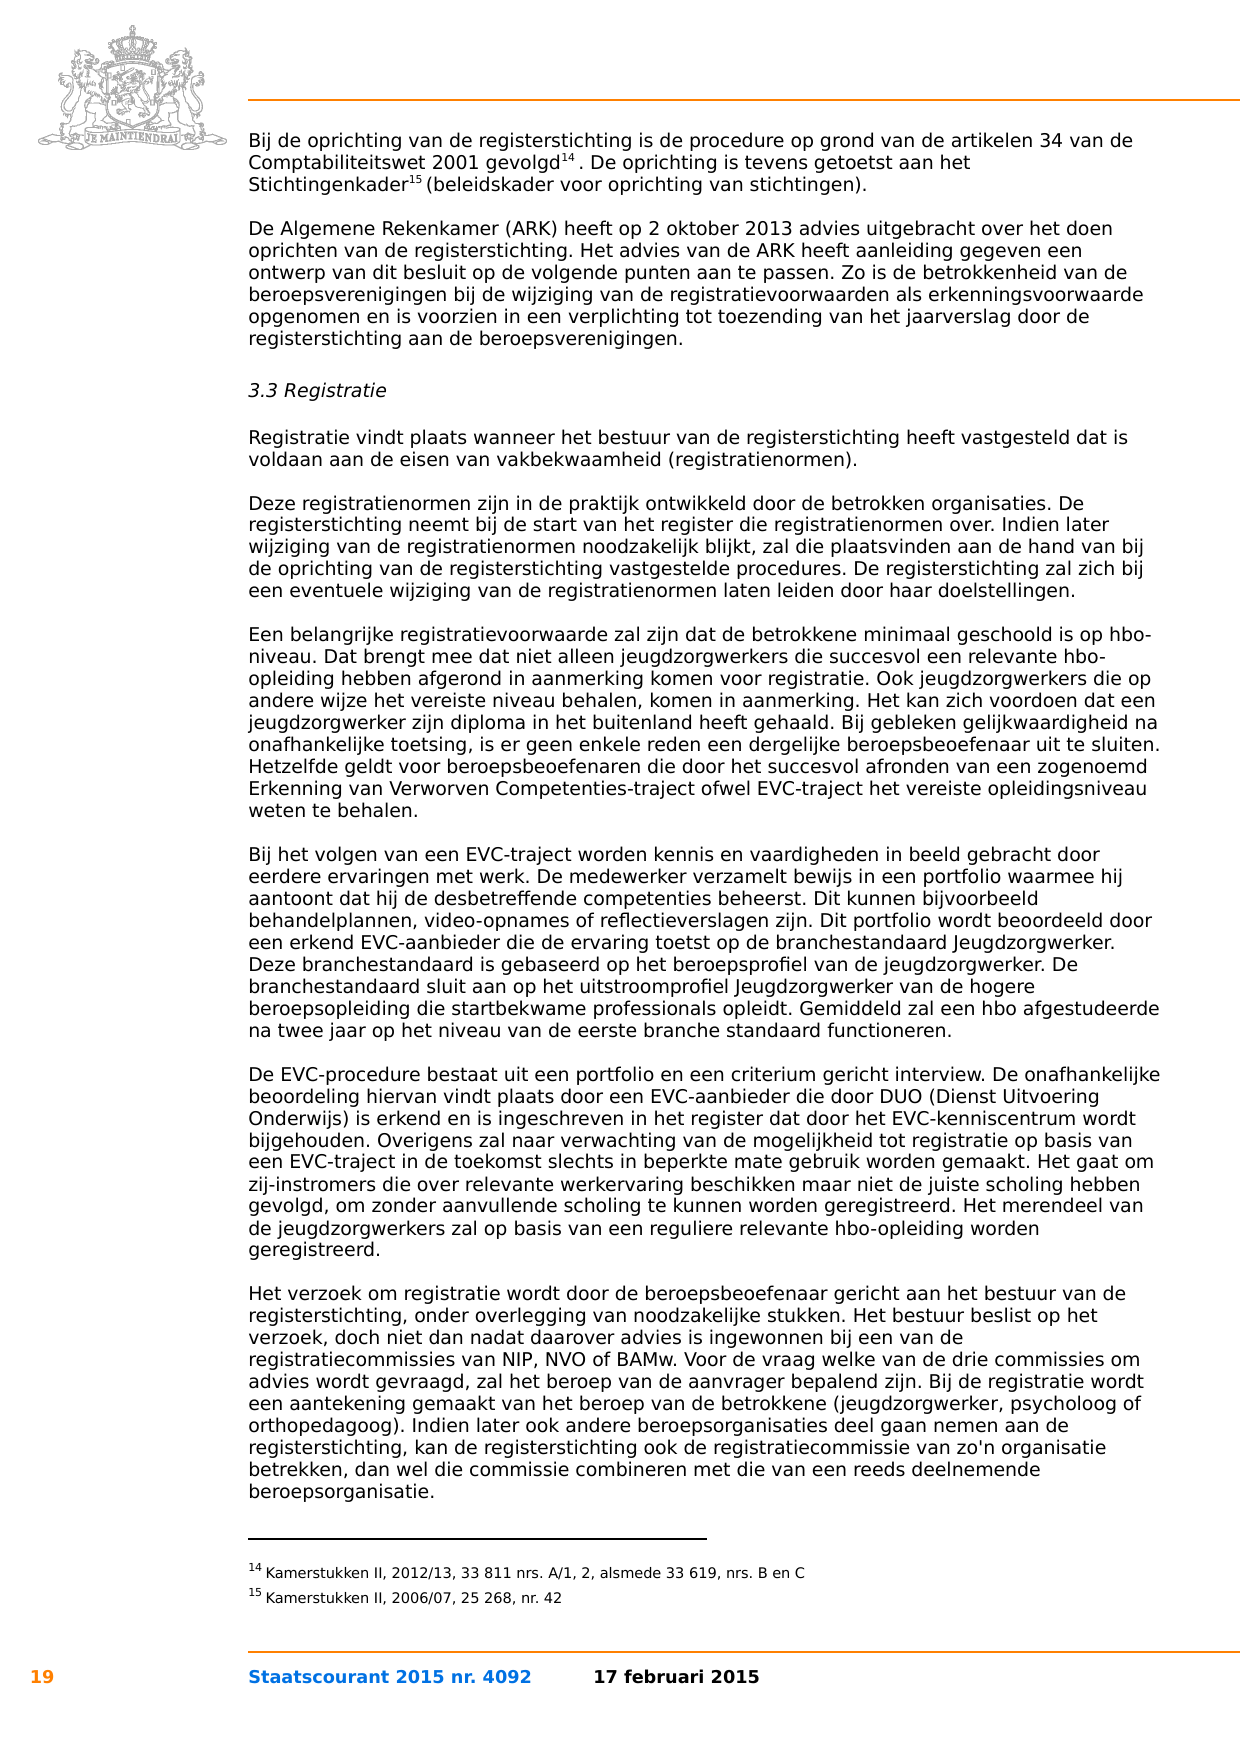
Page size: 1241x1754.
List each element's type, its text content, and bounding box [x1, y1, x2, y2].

subtitle 3.3 Registratie [248, 379, 1163, 402]
text Kamerstukken II, 2006/07, 25 268, nr. 42 [248, 1586, 1163, 1608]
text Bij het volgen van een EVC-traject worden kennis en vaardigheden in beeld gebracht door eerdere ervaringen met werk. De medewerker verzamelt bewijs in een portfolio waarmee hij aantoont dat hij de desbetreffende competenties beheerst. Dit kunnen bijvoorbeeld behandelplannen, video-opnames of reflectieverslagen zijn. Dit portfolio wordt beoordeeld door een erkend EVC-aanbieder die de ervaring toetst op de branchestandaard Jeugdzorgwerker. Deze branchestandaard is gebaseerd op het beroepsprofiel van de jeugdzorgwerker. De branchestandaard sluit aan op het uitstroomprofiel Jeugdzorgwerker van de hogere beroepsopleiding die startbekwame professionals opleidt. Gemiddeld zal een hbo afgestudeerde na twee jaar op het niveau van de eerste branche standaard functioneren. [248, 844, 1163, 1042]
text Het verzoek om registratie wordt door de beroepsbeoefenaar gericht aan het bestuur van de registerstichting, onder overlegging van noodzakelijke stukken. Het bestuur beslist op het verzoek, doch niet dan nadat daarover advies is ingewonnen bij een van de registratiecommissies van NIP, NVO of BAMw. Voor de vraag welke van de drie commissies om advies wordt gevraagd, zal het beroep van de aanvrager bepalend zijn. Bij de registratie wordt een aantekening gemaakt van het beroep van de betrokkene (jeugdzorgwerker, psycholoog of orthopedagoog). Indien later ook andere beroepsorganisaties deel gaan nemen aan de registerstichting, kan de registerstichting ook de registratiecommissie van zo'n organisatie betrekken, dan wel die commissie combineren met die van een reeds deelnemende beroepsorganisatie. [248, 1283, 1163, 1503]
text De EVC-procedure bestaat uit een portfolio en een criterium gericht interview. De onafhankelijke beoordeling hiervan vindt plaats door een EVC-aanbieder die door DUO (Dienst Uitvoering Onderwijs) is erkend en is ingeschreven in het register dat door het EVC-kenniscentrum wordt bijgehouden. Overigens zal naar verwachting van de mogelijkheid tot registratie op basis van een EVC-traject in de toekomst slechts in beperkte mate gebruik worden gemaakt. Het gaat om zij-instromers die over relevante werkervaring beschikken maar niet de juiste scholing hebben gevolgd, om zonder aanvullende scholing te kunnen worden geregistreerd. Het merendeel van de jeugdzorgwerkers zal op basis van een reguliere relevante hbo-opleiding worden geregistreerd. [248, 1063, 1163, 1261]
picture [38, 25, 227, 150]
text Bij de oprichting van de registerstichting is de procedure op grond van de artikelen 34 van de Comptabiliteitswet 2001 gevolgd. De oprichting is tevens getoetst aan het Stichtingenkader(beleidskader voor oprichting van stichtingen). [248, 130, 1163, 196]
text Deze registratienormen zijn in de praktijk ontwikkeld door de betrokken organisaties. De registerstichting neemt bij de start van het register die registratienormen over. Indien later wijziging van de registratienormen noodzakelijk blijkt, zal die plaatsvinden aan de hand van bij de oprichting van de registerstichting vastgestelde procedures. De registerstichting zal zich bij een eventuele wijziging van de registratienormen laten leiden door haar doelstellingen. [248, 492, 1163, 602]
text Kamerstukken II, 2012/13, 33 811 nrs. A/1, 2, alsmede 33 619, nrs. B en C [248, 1561, 1163, 1583]
text De Algemene Rekenkamer (ARK) heeft op 2 oktober 2013 advies uitgebracht over het doen oprichten van de registerstichting. Het advies van de ARK heeft aanleiding gegeven een ontwerp van dit besluit op de volgende punten aan te passen. Zo is de betrokkenheid van de beroepsverenigingen bij de wijziging van de registratievoorwaarden als erkenningsvoorwaarde opgenomen en is voorzien in een verplichting tot toezending van het jaarverslag door de registerstichting aan de beroepsverenigingen. [248, 218, 1163, 349]
text Registratie vindt plaats wanneer het bestuur van de registerstichting heeft vastgesteld dat is voldaan aan de eisen van vakbekwaamheid (registratienormen). [248, 427, 1163, 471]
text Een belangrijke registratievoorwaarde zal zijn dat de betrokkene minimaal geschoold is op hbo-niveau. Dat brengt mee dat niet alleen jeugdzorgwerkers die succesvol een relevante hbo-opleiding hebben afgerond in aanmerking komen voor registratie. Ook jeugdzorgwerkers die op andere wijze het vereiste niveau behalen, komen in aanmerking. Het kan zich voordoen dat een jeugdzorgwerker zijn diploma in het buitenland heeft gehaald. Bij gebleken gelijkwaardigheid na onafhankelijke toetsing, is er geen enkele reden een dergelijke beroepsbeoefenaar uit te sluiten. Hetzelfde geldt voor beroepsbeoefenaren die door het succesvol afronden van een zogenoemd Erkenning van Verworven Competenties-traject ofwel EVC-traject het vereiste opleidingsniveau weten te behalen. [248, 624, 1163, 822]
